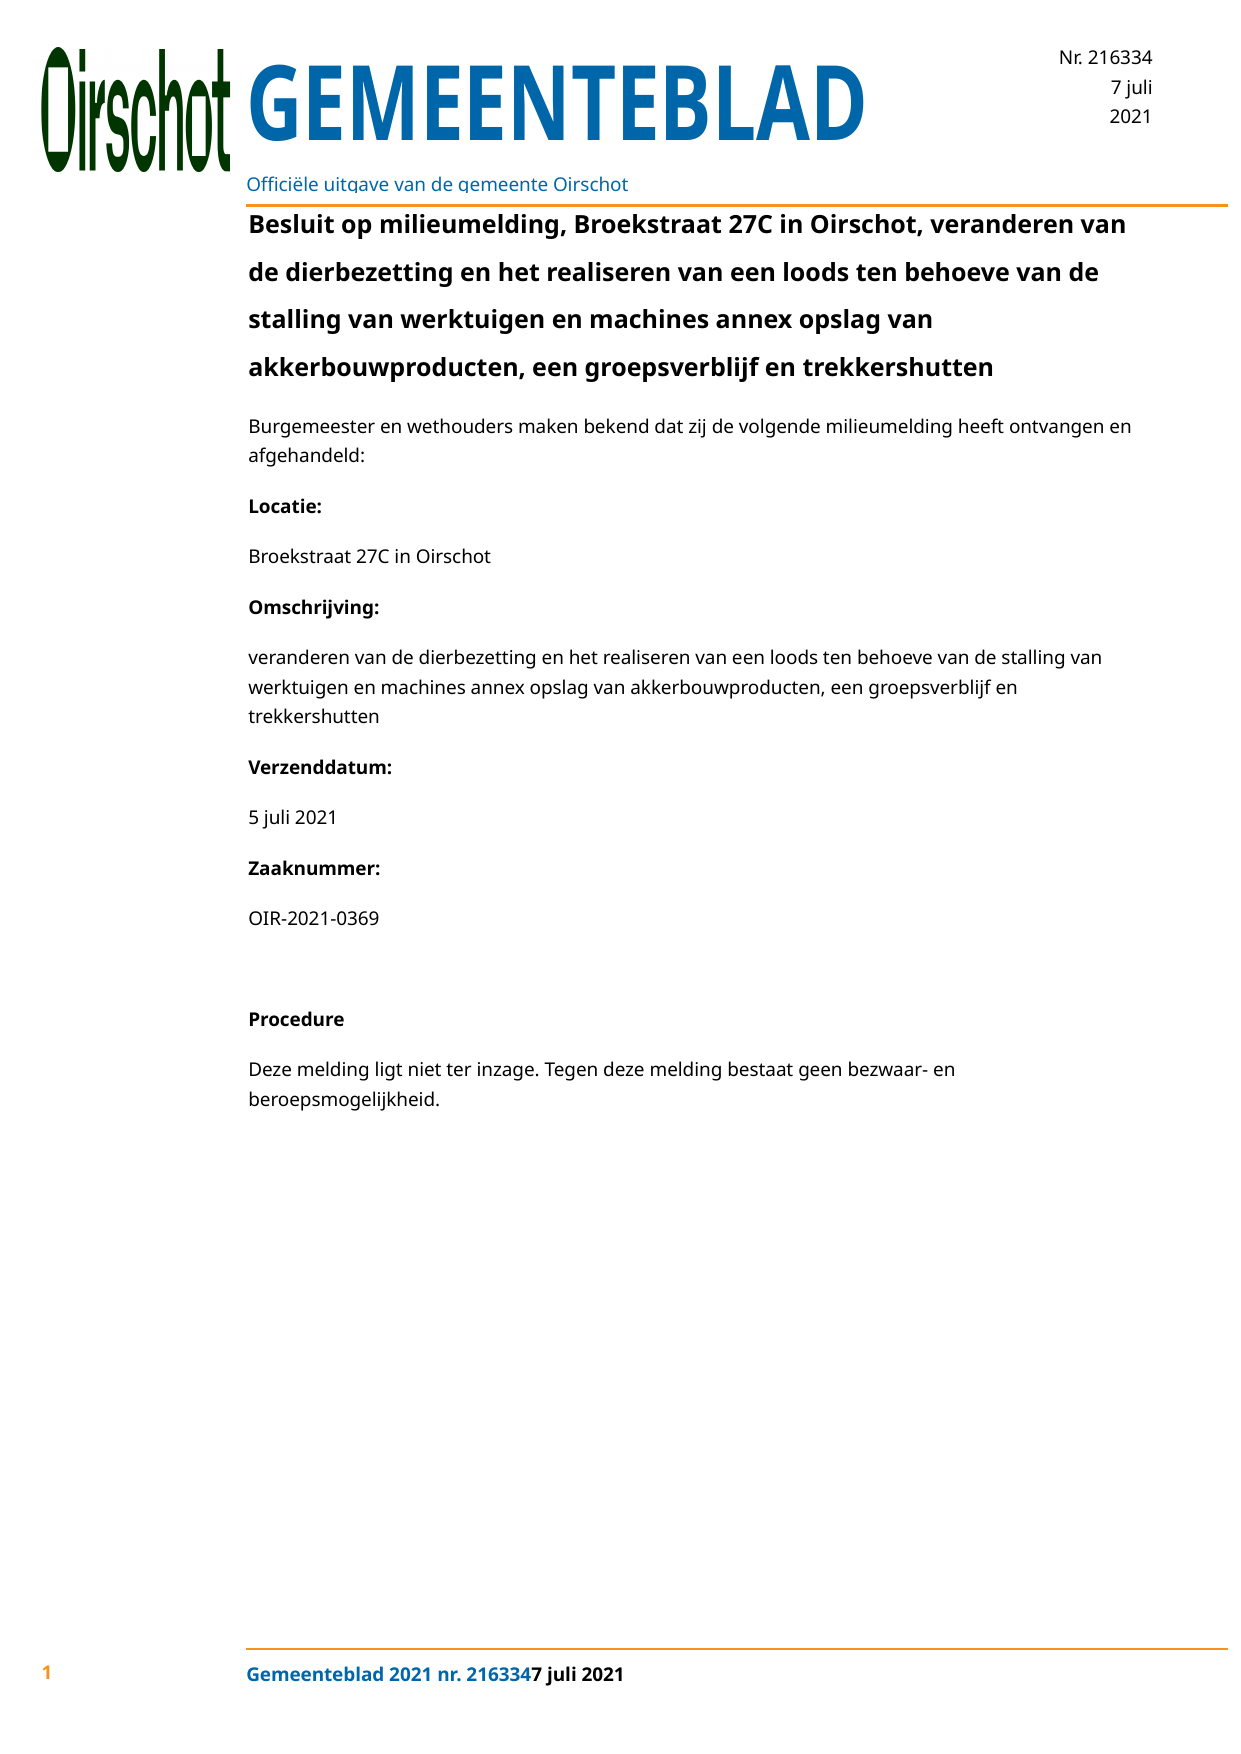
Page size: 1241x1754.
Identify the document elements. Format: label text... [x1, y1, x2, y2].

text Procedure [248, 1006, 1152, 1032]
text Zaaknummer: [248, 855, 1152, 881]
text Deze melding ligt niet ter inzage. Tegen deze melding bestaat geen bezwaar- en beroepsmogelijkheid. [248, 1056, 1152, 1112]
text 5 juli 2021 [248, 804, 1152, 830]
text OIR-2021-0369 [248, 905, 1152, 931]
text Locatie: [248, 493, 1152, 519]
text Broekstraat 27C in Oirschot [248, 543, 1152, 569]
text Omschrijving: [248, 594, 1152, 620]
text Burgemeester en wethouders maken bekend dat zij de volgende milieumelding heeft ontvangen en afgehandeld: [248, 413, 1152, 468]
text Verzenddatum: [248, 754, 1152, 780]
picture [41, 47, 231, 172]
text veranderen van de dierbezetting en het realiseren van een loods ten behoeve van de stalling van werktuigen en machines annex opslag van akkerbouwproducten, een groepsverblijf en trekkershutten [248, 644, 1152, 729]
text Besluit op milieumelding, Broekstraat 27C in Oirschot, veranderen van de dierbezetting en het realiseren van een loods ten behoeve van de stalling van werktuigen en machines annex opslag van akkerbouwproducten, een groepsverblijf en trekkershutten [248, 207, 1152, 384]
